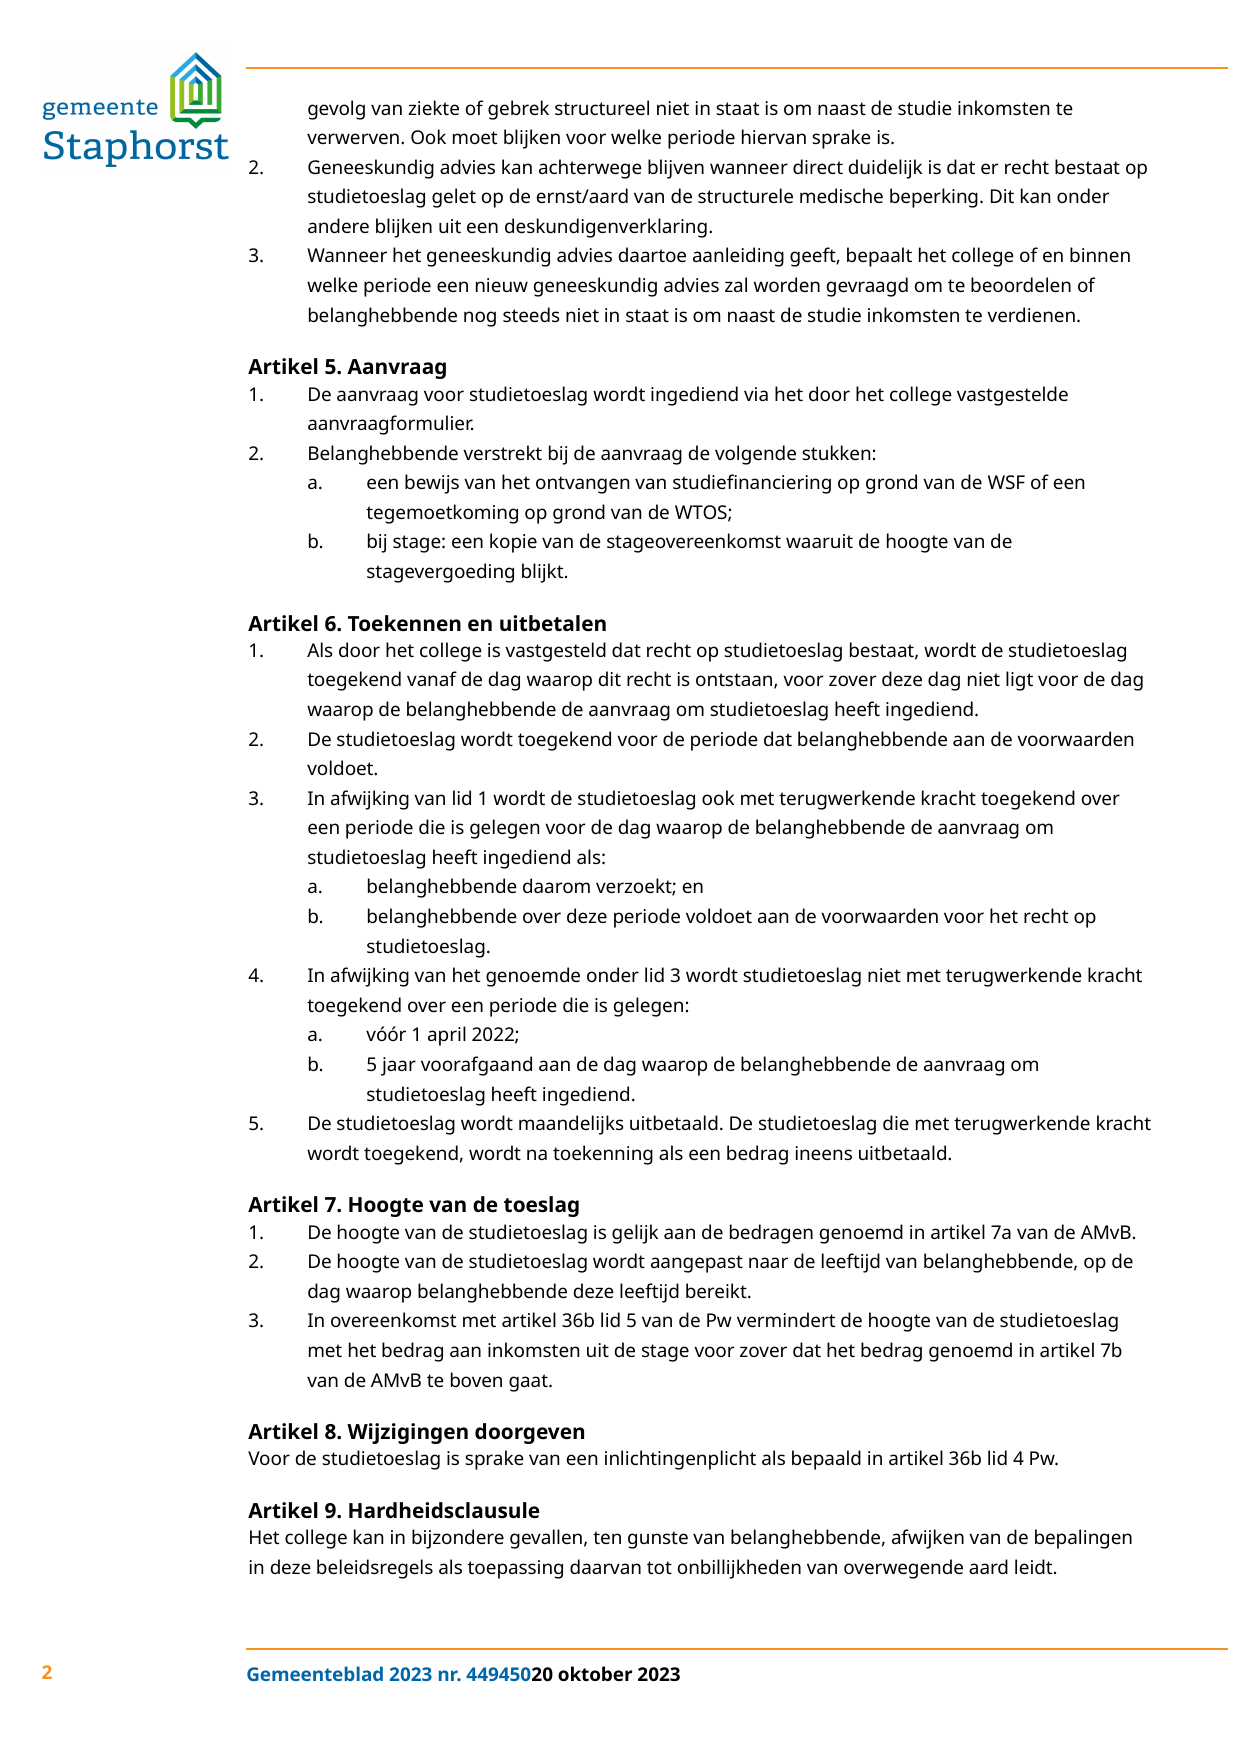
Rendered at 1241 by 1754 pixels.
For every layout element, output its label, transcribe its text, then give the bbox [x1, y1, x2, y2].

text Artikel 5. Aanvraag [248, 352, 1152, 381]
list een bewijs van het ontvangen van studiefinanciering op grond van de WSF of een tegemoetkoming op grond van de WTOS; [307, 469, 1152, 525]
list belanghebbende daarom verzoekt; en [307, 874, 1152, 899]
text Voor de studietoeslag is sprake van een inlichtingenplicht als bepaald in artikel 36b lid 4 Pw. [248, 1446, 1152, 1471]
list De hoogte van de studietoeslag is gelijk aan de bedragen genoemd in artikel 7a van de AMvB. [248, 1219, 1152, 1244]
list Geneeskundig advies kan achterwege blijven wanneer direct duidelijk is dat er recht bestaat op studietoeslag gelet op de ernst/aard van de structurele medische beperking. Dit kan onder andere blijken uit een deskundigenverklaring. [248, 154, 1152, 239]
text Artikel 8. Wijzigingen doorgeven [248, 1417, 1152, 1446]
list Belanghebbende verstrekt bij de aanvraag de volgende stukken: [248, 440, 1152, 466]
list De hoogte van de studietoeslag wordt aangepast naar de leeftijd van belanghebbende, op de dag waarop belanghebbende deze leeftijd bereikt. [248, 1248, 1152, 1304]
picture [41, 47, 231, 172]
list bij stage: een kopie van de stageovereenkomst waaruit de hoogte van de stagevergoeding blijkt. [307, 529, 1152, 584]
text Artikel 7. Hoogte van de toeslag [248, 1190, 1152, 1219]
list In afwijking van lid 1 wordt de studietoeslag ook met terugwerkende kracht toegekend over een periode die is gelegen voor de dag waarop de belanghebbende de aanvraag om studietoeslag heeft ingediend als: [248, 785, 1152, 870]
list gevolg van ziekte of gebrek structureel niet in staat is om naast de studie inkomsten te verwerven. Ook moet blijken voor welke periode hiervan sprake is. [248, 95, 1152, 150]
list belanghebbende over deze periode voldoet aan de voorwaarden voor het recht op studietoeslag. [307, 903, 1152, 959]
list 5 jaar voorafgaand aan de dag waarop de belanghebbende de aanvraag om studietoeslag heeft ingediend. [307, 1051, 1152, 1107]
list De aanvraag voor studietoeslag wordt ingediend via het door het college vastgestelde aanvraagformulier. [248, 381, 1152, 436]
list Wanneer het geneeskundig advies daartoe aanleiding geeft, bepaalt het college of en binnen welke periode een nieuw geneeskundig advies zal worden gevraagd om te beoordelen of belanghebbende nog steeds niet in staat is om naast de studie inkomsten te verdienen. [248, 243, 1152, 328]
list In overeenkomst met artikel 36b lid 5 van de Pw vermindert de hoogte van de studietoeslag met het bedrag aan inkomsten uit de stage voor zover dat het bedrag genoemd in artikel 7b van de AMvB te boven gaat. [248, 1308, 1152, 1392]
text Artikel 9. Hardheidsclausule [248, 1496, 1152, 1524]
text Artikel 6. Toekennen en uitbetalen [248, 609, 1152, 637]
list In afwijking van het genoemde onder lid 3 wordt studietoeslag niet met terugwerkende kracht toegekend over een periode die is gelegen: [248, 962, 1152, 1018]
list vóór 1 april 2022; [307, 1022, 1152, 1047]
list De studietoeslag wordt toegekend voor de periode dat belanghebbende aan de voorwaarden voldoet. [248, 726, 1152, 781]
list Als door het college is vastgesteld dat recht op studietoeslag bestaat, wordt de studietoeslag toegekend vanaf de dag waarop dit recht is ontstaan, voor zover deze dag niet ligt voor de dag waarop de belanghebbende de aanvraag om studietoeslag heeft ingediend. [248, 637, 1152, 722]
text Het college kan in bijzondere gevallen, ten gunste van belanghebbende, afwijken van de bepalingen in deze beleidsregels als toepassing daarvan tot onbillijkheden van overwegende aard leidt. [248, 1524, 1152, 1580]
list De studietoeslag wordt maandelijks uitbetaald. De studietoeslag die met terugwerkende kracht wordt toegekend, wordt na toekenning als een bedrag ineens uitbetaald. [248, 1110, 1152, 1166]
